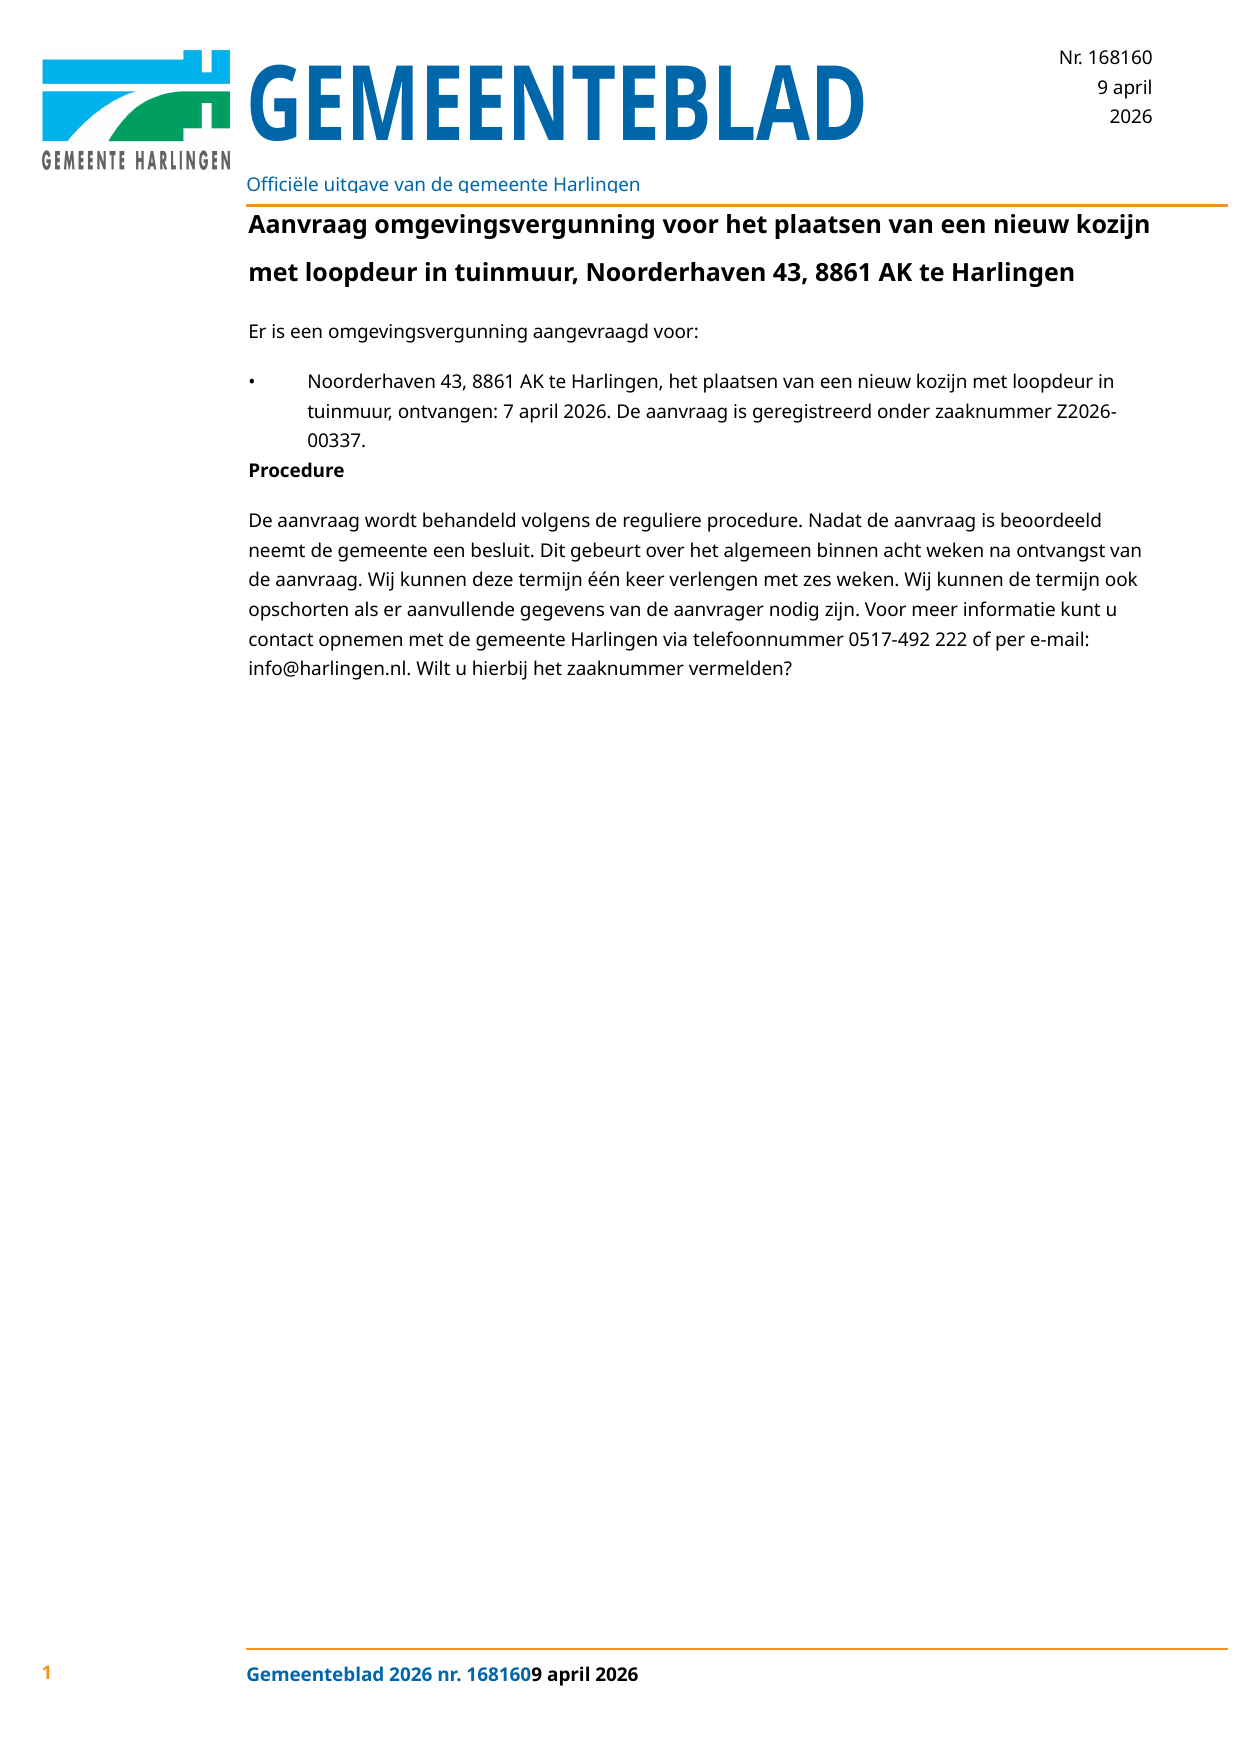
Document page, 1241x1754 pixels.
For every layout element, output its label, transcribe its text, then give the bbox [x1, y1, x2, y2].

text Procedure [248, 457, 1152, 483]
text Aanvraag omgevingsvergunning voor het plaatsen van een nieuw kozijn met loopdeur in tuinmuur, Noorderhaven 43, 8861 AK te Harlingen [248, 207, 1152, 288]
list Noorderhaven 43, 8861 AK te Harlingen, het plaatsen van een nieuw kozijn met loopdeur in tuinmuur, ontvangen: 7 april 2026. De aanvraag is geregistreerd onder zaaknummer Z2026-00337. [248, 368, 1152, 453]
text De aanvraag wordt behandeld volgens de reguliere procedure. Nadat de aanvraag is beoordeeld neemt de gemeente een besluit. Dit gebeurt over het algemeen binnen acht weken na ontvangst van de aanvraag. Wij kunnen deze termijn één keer verlengen met zes weken. Wij kunnen de termijn ook opschorten als er aanvullende gegevens van de aanvrager nodig zijn. Voor meer informatie kunt u contact opnemen met de gemeente Harlingen via telefoonnummer 0517-492 222 of per e-mail: info@harlingen.nl. Wilt u hierbij het zaaknummer vermelden? [248, 507, 1152, 681]
picture [41, 47, 231, 172]
text Er is een omgevingsvergunning aangevraagd voor: [248, 318, 1152, 344]
